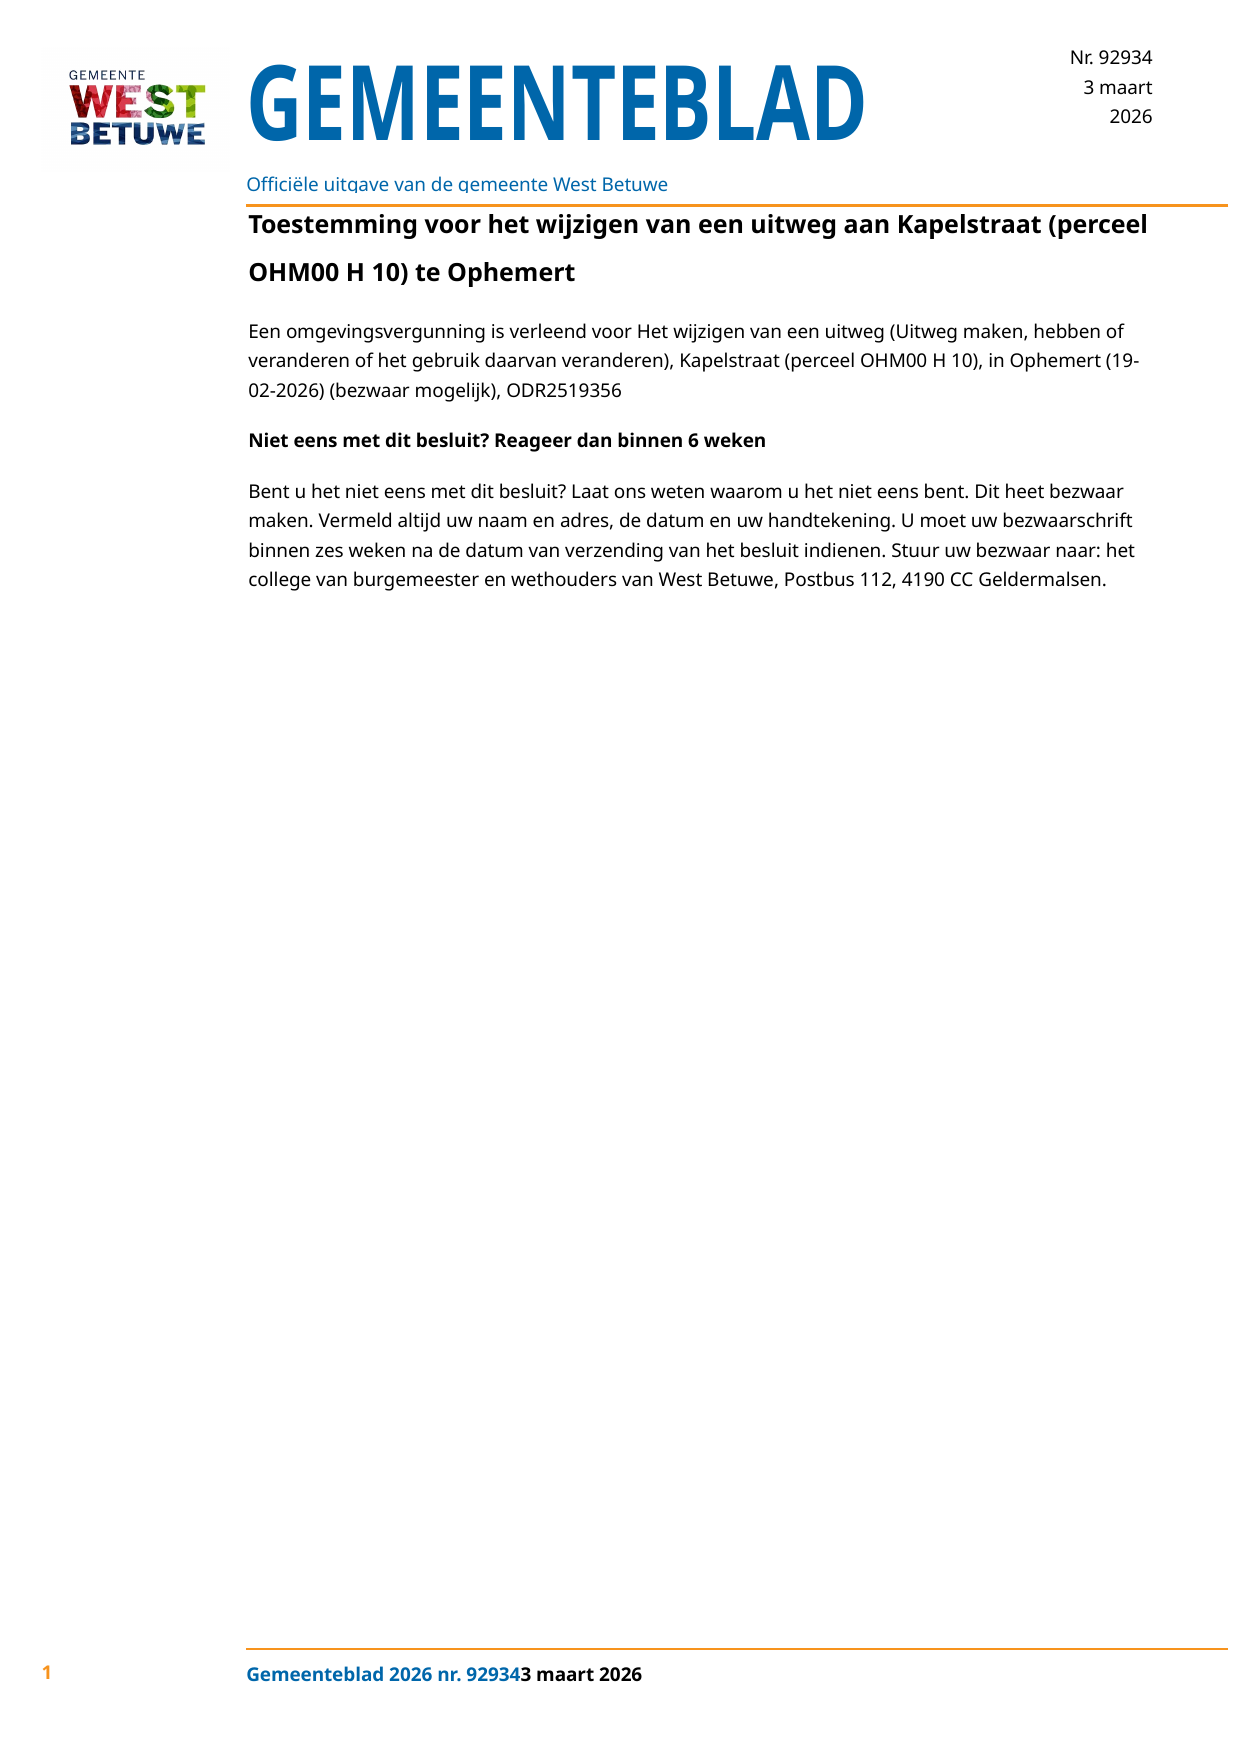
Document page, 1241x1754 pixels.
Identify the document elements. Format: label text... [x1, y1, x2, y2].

text Toestemming voor het wijzigen van een uitweg aan Kapelstraat (perceel OHM00 H 10) te Ophemert [248, 207, 1152, 288]
picture [41, 47, 231, 172]
text Een omgevingsvergunning is verleend voor Het wijzigen van een uitweg (Uitweg maken, hebben of veranderen of het gebruik daarvan veranderen), Kapelstraat (perceel OHM00 H 10), in Ophemert (19-02-2026) (bezwaar mogelijk), ODR2519356 [248, 318, 1152, 403]
text Bent u het niet eens met dit besluit? Laat ons weten waarom u het niet eens bent. Dit heet bezwaar maken. Vermeld altijd uw naam en adres, de datum en uw handtekening. U moet uw bezwaarschrift binnen zes weken na de datum van verzending van het besluit indienen. Stuur uw bezwaar naar: het college van burgemeester en wethouders van West Betuwe, Postbus 112, 4190 CC Geldermalsen. [248, 478, 1152, 592]
text Niet eens met dit besluit? Reageer dan binnen 6 weken [248, 427, 1152, 453]
